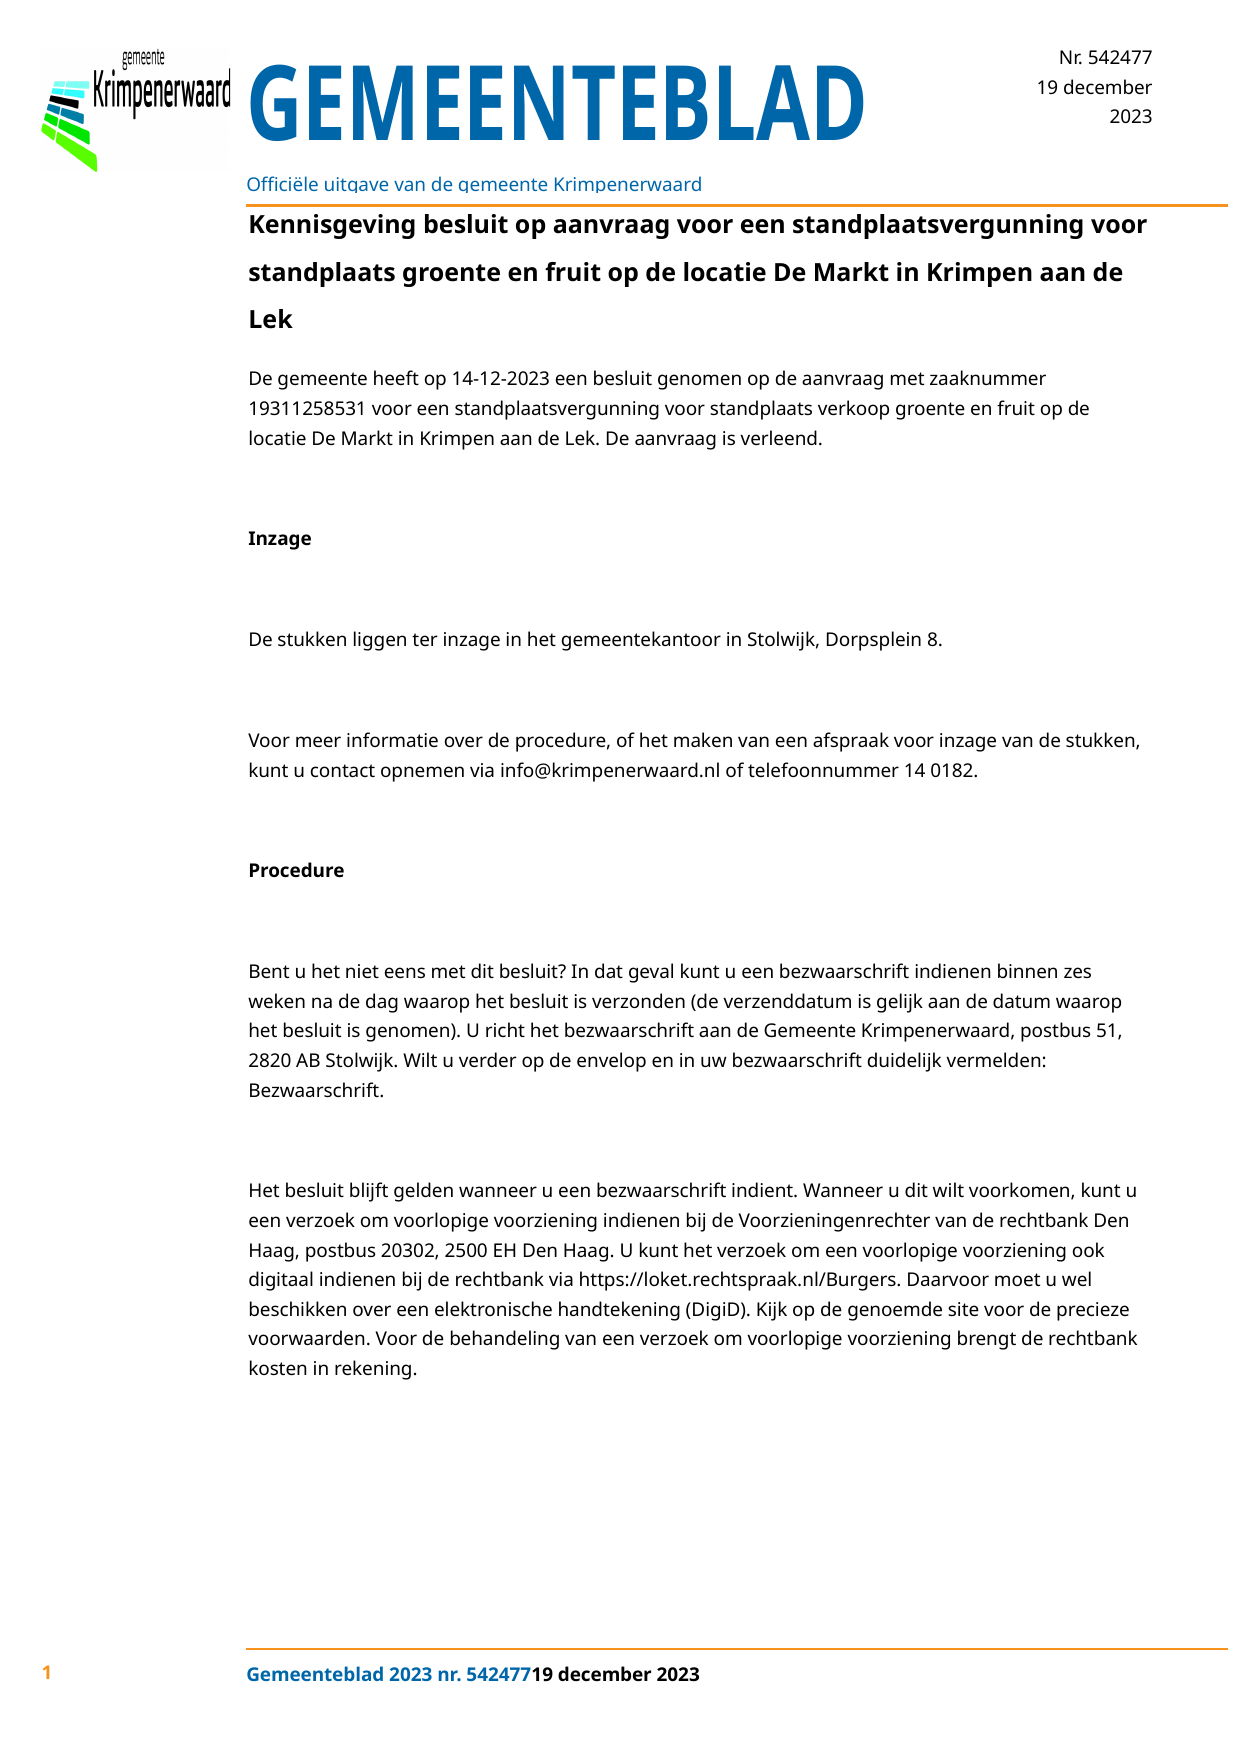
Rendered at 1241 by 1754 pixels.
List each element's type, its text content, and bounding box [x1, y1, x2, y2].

text Het besluit blijft gelden wanneer u een bezwaarschrift indient. Wanneer u dit wilt voorkomen, kunt u een verzoek om voorlopige voorziening indienen bij de Voorzieningenrechter van de rechtbank Den Haag, postbus 20302, 2500 EH Den Haag. U kunt het verzoek om een voorlopige voorziening ook digitaal indienen bij de rechtbank via https://loket.rechtspraak.nl/Burgers. Daarvoor moet u wel beschikken over een elektronische handtekening (DigiD). Kijk op de genoemde site voor de precieze voorwaarden. Voor de behandeling van een verzoek om voorlopige voorziening brengt de rechtbank kosten in rekening. [248, 1178, 1152, 1381]
text Kennisgeving besluit op aanvraag voor een standplaatsvergunning voor standplaats groente en fruit op de locatie De Markt in Krimpen aan de Lek [248, 207, 1152, 336]
text De gemeente heeft op 14-12-2023 een besluit genomen op de aanvraag met zaaknummer 19311258531 voor een standplaatsvergunning voor standplaats verkoop groente en fruit op de locatie De Markt in Krimpen aan de Lek. De aanvraag is verleend. [248, 366, 1152, 450]
text Bent u het niet eens met dit besluit? In dat geval kunt u een bezwaarschrift indienen binnen zes weken na de dag waarop het besluit is verzonden (de verzenddatum is gelijk aan de datum waarop het besluit is genomen). U richt het bezwaarschrift aan de Gemeente Krimpenerwaard, postbus 51, 2820 AB Stolwijk. Wilt u verder op de envelop en in uw bezwaarschrift duidelijk vermelden: Bezwaarschrift. [248, 958, 1152, 1102]
text Voor meer informatie over de procedure, of het maken van een afspraak voor inzage van de stukken, kunt u contact opnemen via info@krimpenerwaard.nl of telefoonnummer 14 0182. [248, 727, 1152, 782]
text Procedure [248, 858, 1152, 883]
text Inzage [248, 526, 1152, 551]
text De stukken liggen ter inzage in het gemeentekantoor in Stolwijk, Dorpsplein 8. [248, 626, 1152, 652]
picture [41, 47, 231, 172]
